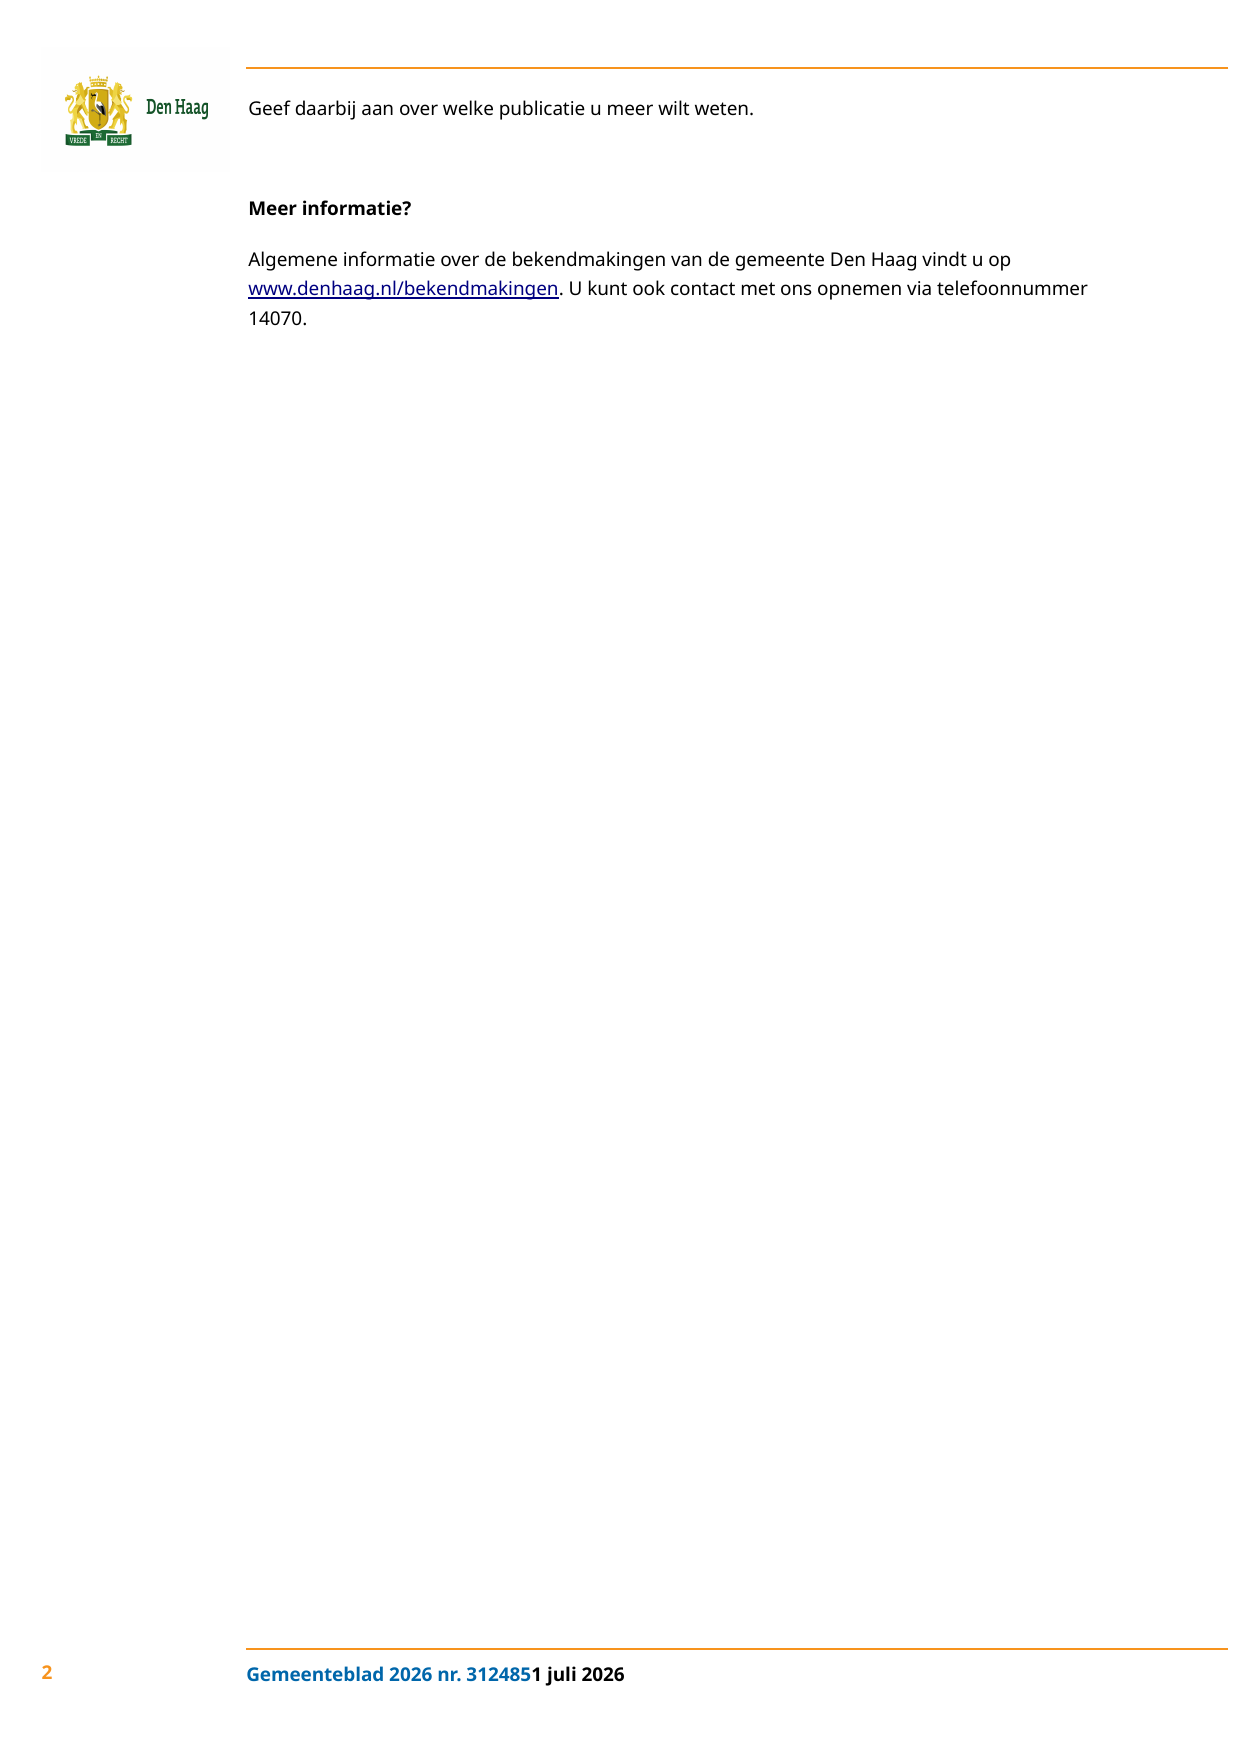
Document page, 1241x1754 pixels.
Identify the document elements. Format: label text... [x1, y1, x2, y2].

text Geef daarbij aan over welke publicatie u meer wilt weten. [248, 95, 1152, 121]
text Algemene informatie over de bekendmakingen van de gemeente Den Haag vindt u op www.denhaag.nl/bekendmakingen. U kunt ook contact met ons opnemen via telefoonnummer 14070. [248, 246, 1152, 331]
picture [41, 47, 231, 172]
text Meer informatie? [248, 196, 1152, 221]
